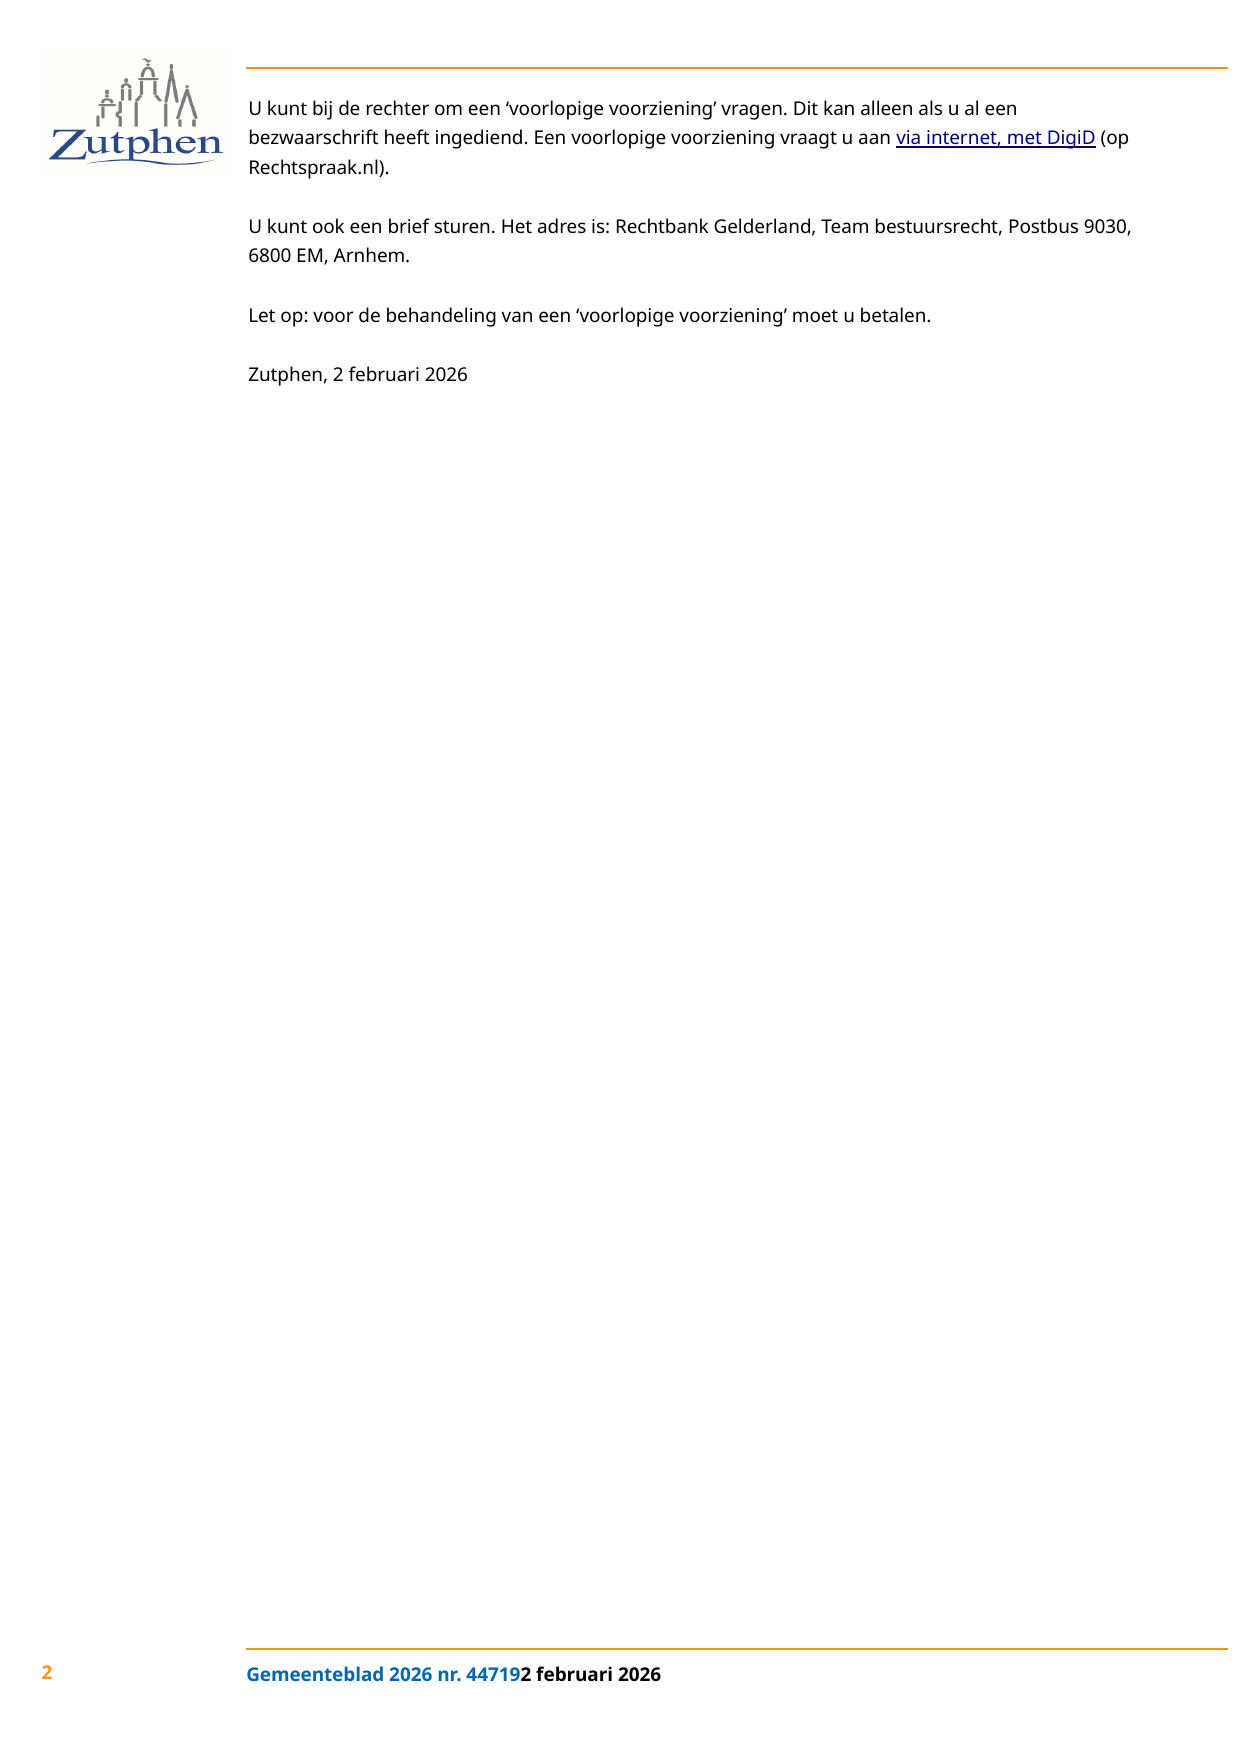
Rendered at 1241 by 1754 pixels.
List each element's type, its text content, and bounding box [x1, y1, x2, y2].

text Let op: voor de behandeling van een ‘voorlopige voorziening’ moet u betalen. [248, 302, 1152, 328]
text U kunt ook een brief sturen. Het adres is: Rechtbank Gelderland, Team bestuursrecht, Postbus 9030, 6800 EM, Arnhem. [248, 213, 1152, 268]
picture [41, 47, 231, 172]
text U kunt bij de rechter om een ‘voorlopige voorziening’ vragen. Dit kan alleen als u al een bezwaarschrift heeft ingediend. Een voorlopige voorziening vraagt u aan via internet, met DigiD (op Rechtspraak.nl). [248, 95, 1152, 180]
text Zutphen, 2 februari 2026 [248, 361, 1152, 387]
